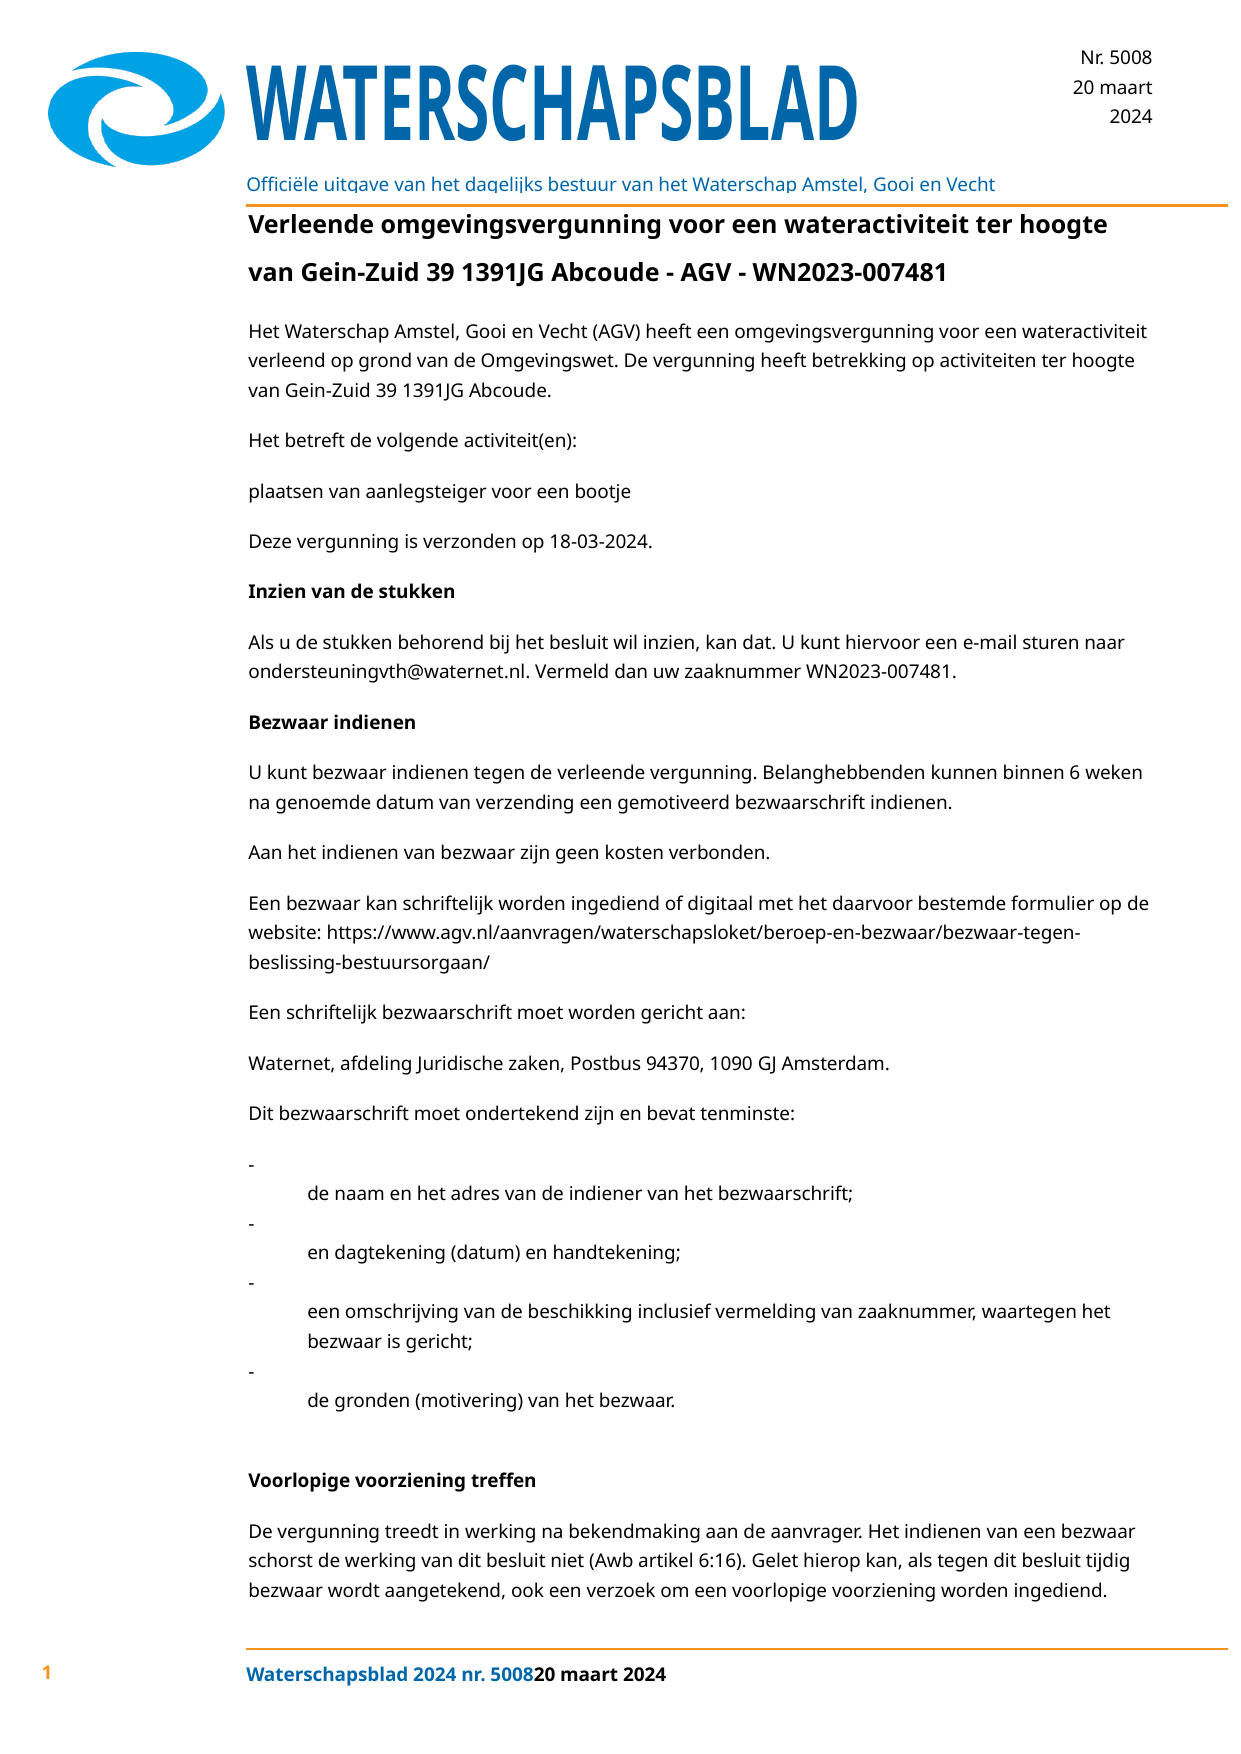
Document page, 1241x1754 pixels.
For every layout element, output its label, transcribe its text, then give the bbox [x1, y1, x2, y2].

list de naam en het adres van de indiener van het bezwaarschrift; [248, 1180, 1152, 1206]
text Deze vergunning is verzonden op 18-03-2024. [248, 528, 1152, 554]
list en dagtekening (datum) en handtekening; [248, 1239, 1152, 1265]
text plaatsen van aanlegsteiger voor een bootje [248, 478, 1152, 504]
text U kunt bezwaar indienen tegen de verleende vergunning. Belanghebbenden kunnen binnen 6 weken na genoemde datum van verzending een gemotiveerd bezwaarschrift indienen. [248, 759, 1152, 815]
text Het betreft de volgende activiteit(en): [248, 427, 1152, 453]
picture [41, 47, 231, 172]
text Verleende omgevingsvergunning voor een wateractiviteit ter hoogte van Gein-Zuid 39 1391JG Abcoude - AGV - WN2023-007481 [248, 207, 1152, 288]
text De vergunning treedt in werking na bekendmaking aan de aanvrager. Het indienen van een bezwaar schorst de werking van dit besluit niet (Awb artikel 6:16). Gelet hierop kan, als tegen dit besluit tijdig bezwaar wordt aangetekend, ook een verzoek om een voorlopige voorziening worden ingediend. [248, 1518, 1152, 1603]
text Het Waterschap Amstel, Gooi en Vecht (AGV) heeft een omgevingsvergunning voor een wateractiviteit verleend op grond van de Omgevingswet. De vergunning heeft betrekking op activiteiten ter hoogte van Gein-Zuid 39 1391JG Abcoude. [248, 318, 1152, 403]
text Voorlopige voorziening treffen [248, 1467, 1152, 1493]
text Inzien van de stukken [248, 579, 1152, 604]
text Een schriftelijk bezwaarschrift moet worden gericht aan: [248, 999, 1152, 1025]
text Bezwaar indienen [248, 709, 1152, 735]
text Dit bezwaarschrift moet ondertekend zijn en bevat tenminste: [248, 1100, 1152, 1126]
text Aan het indienen van bezwaar zijn geen kosten verbonden. [248, 839, 1152, 865]
list de gronden (motivering) van het bezwaar. [248, 1387, 1152, 1413]
text Een bezwaar kan schriftelijk worden ingediend of digitaal met het daarvoor bestemde formulier op de website: https://www.agv.nl/aanvragen/waterschapsloket/beroep-en-bezwaar/bezwaar-tegen-beslissing-bestuursorgaan/ [248, 890, 1152, 975]
text Als u de stukken behorend bij het besluit wil inzien, kan dat. U kunt hiervoor een e-mail sturen naar ondersteuningvth@waternet.nl. Vermeld dan uw zaaknummer WN2023-007481. [248, 629, 1152, 684]
text Waternet, afdeling Juridische zaken, Postbus 94370, 1090 GJ Amsterdam. [248, 1050, 1152, 1076]
list een omschrijving van de beschikking inclusief vermelding van zaaknummer, waartegen het bezwaar is gericht; [248, 1299, 1152, 1354]
